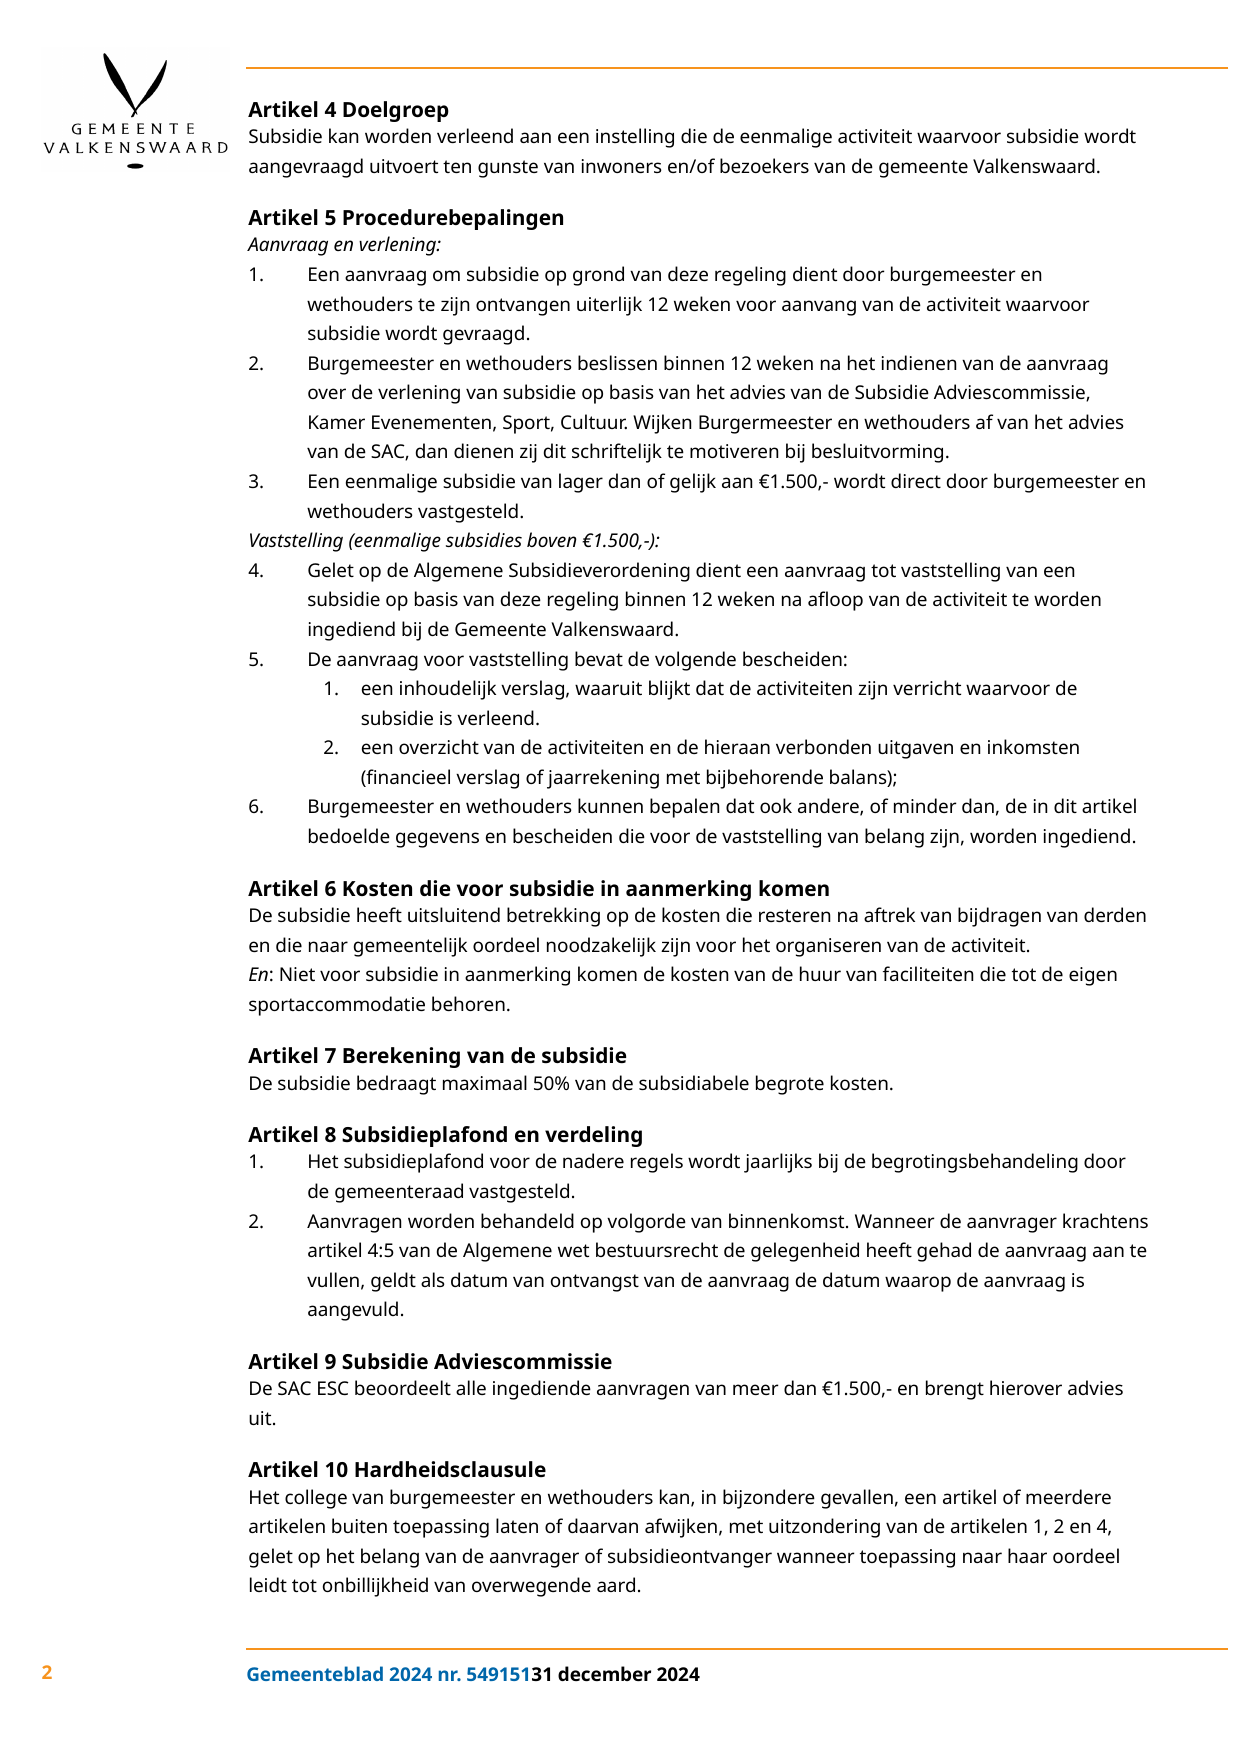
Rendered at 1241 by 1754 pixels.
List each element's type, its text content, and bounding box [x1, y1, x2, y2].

text Artikel 4 Doelgroep [248, 95, 1152, 123]
text Artikel 5 Procedurebepalingen [248, 203, 1152, 232]
text Vaststelling (eenmalige subsidies boven €1.500,-): [248, 527, 1152, 553]
list Burgemeester en wethouders kunnen bepalen dat ook andere, of minder dan, de in dit artikel bedoelde gegevens en bescheiden die voor de vaststelling van belang zijn, worden ingediend. [248, 794, 1152, 849]
text Artikel 7 Berekening van de subsidie [248, 1041, 1152, 1070]
text Artikel 9 Subsidie Adviescommissie [248, 1347, 1152, 1375]
text Het college van burgemeester en wethouders kan, in bijzondere gevallen, een artikel of meerdere artikelen buiten toepassing laten of daarvan afwijken, met uitzondering van de artikelen 1, 2 en 4, gelet op het belang van de aanvrager of subsidieontvanger wanneer toepassing naar haar oordeel leidt tot onbillijkheid van overwegende aard. [248, 1484, 1152, 1598]
list een inhoudelijk verslag, waaruit blijkt dat de activiteiten zijn verricht waarvoor de subsidie is verleend. [323, 675, 1152, 731]
list Het subsidieplafond voor de nadere regels wordt jaarlijks bij de begrotingsbehandeling door de gemeenteraad vastgesteld. [248, 1149, 1152, 1204]
text De SAC ESC beoordeelt alle ingediende aanvragen van meer dan €1.500,- en brengt hierover advies uit. [248, 1375, 1152, 1431]
text De subsidie heeft uitsluitend betrekking op de kosten die resteren na aftrek van bijdragen van derden en die naar gemeentelijk oordeel noodzakelijk zijn voor het organiseren van de activiteit. [248, 902, 1152, 957]
text De subsidie bedraagt maximaal 50% van de subsidiabele begrote kosten. [248, 1070, 1152, 1096]
text Artikel 8 Subsidieplafond en verdeling [248, 1120, 1152, 1149]
list Aanvragen worden behandeld op volgorde van binnenkomst. Wanneer de aanvrager krachtens artikel 4:5 van de Algemene wet bestuursrecht de gelegenheid heeft gehad de aanvraag aan te vullen, geldt als datum van ontvangst van de aanvraag de datum waarop de aanvraag is aangevuld. [248, 1208, 1152, 1322]
list Een eenmalige subsidie van lager dan of gelijk aan €1.500,- wordt direct door burgemeester en wethouders vastgesteld. [248, 468, 1152, 524]
text Artikel 10 Hardheidsclausule [248, 1455, 1152, 1484]
text Artikel 6 Kosten die voor subsidie in aanmerking komen [248, 874, 1152, 902]
list Een aanvraag om subsidie op grond van deze regeling dient door burgemeester en wethouders te zijn ontvangen uiterlijk 12 weken voor aanvang van de activiteit waarvoor subsidie wordt gevraagd. [248, 261, 1152, 346]
picture [41, 47, 231, 172]
text Aanvraag en verlening: [248, 232, 1152, 257]
list een overzicht van de activiteiten en de hieraan verbonden uitgaven en inkomsten (financieel verslag of jaarrekening met bijbehorende balans); [323, 734, 1152, 790]
list Gelet op de Algemene Subsidieverordening dient een aanvraag tot vaststelling van een subsidie op basis van deze regeling binnen 12 weken na afloop van de activiteit te worden ingediend bij de Gemeente Valkenswaard. [248, 557, 1152, 642]
list Burgemeester en wethouders beslissen binnen 12 weken na het indienen van de aanvraag over de verlening van subsidie op basis van het advies van de Subsidie Adviescommissie, Kamer Evenementen, Sport, Cultuur. Wijken Burgermeester en wethouders af van het advies van de SAC, dan dienen zij dit schriftelijk te motiveren bij besluitvorming. [248, 350, 1152, 464]
text En: Niet voor subsidie in aanmerking komen de kosten van de huur van faciliteiten die tot de eigen sportaccommodatie behoren. [248, 961, 1152, 1017]
list De aanvraag voor vaststelling bevat de volgende bescheiden: [248, 646, 1152, 672]
text Subsidie kan worden verleend aan een instelling die de eenmalige activiteit waarvoor subsidie wordt aangevraagd uitvoert ten gunste van inwoners en/of bezoekers van de gemeente Valkenswaard. [248, 123, 1152, 178]
